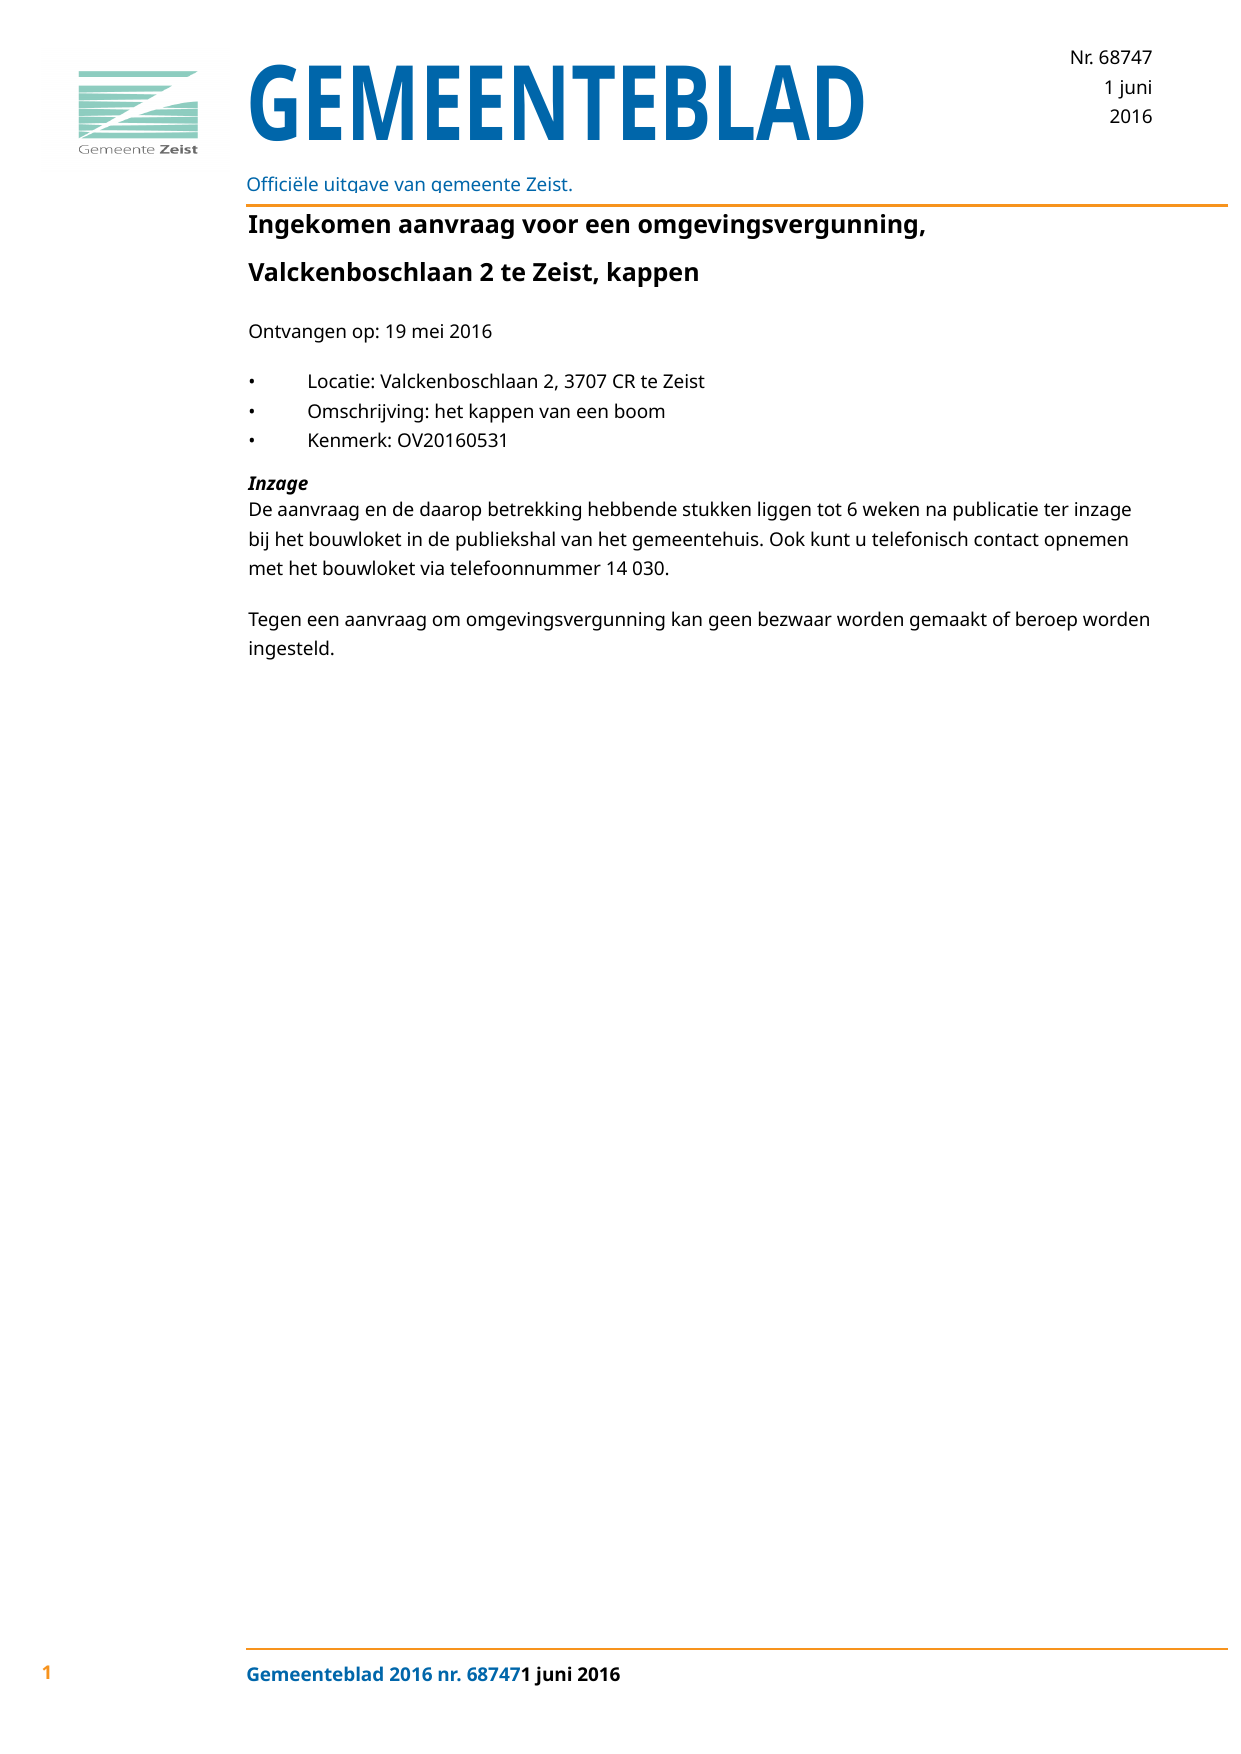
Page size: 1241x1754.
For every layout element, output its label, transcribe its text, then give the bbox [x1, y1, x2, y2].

list Omschrijving: het kappen van een boom [248, 398, 1152, 424]
text Ingekomen aanvraag voor een omgevingsvergunning, Valckenboschlaan 2 te Zeist, kappen [248, 207, 1152, 288]
picture [41, 47, 231, 172]
text Tegen een aanvraag om omgevingsvergunning kan geen bezwaar worden gemaakt of beroep worden ingesteld. [248, 606, 1152, 661]
list Locatie: Valckenboschlaan 2, 3707 CR te Zeist [248, 368, 1152, 394]
text Ontvangen op: 19 mei 2016 [248, 318, 1152, 344]
text De aanvraag en de daarop betrekking hebbende stukken liggen tot 6 weken na publicatie ter inzage bij het bouwloket in de publiekshal van het gemeentehuis. Ook kunt u telefonisch contact opnemen met het bouwloket via telefoonnummer 14 030. [248, 496, 1152, 581]
list Kenmerk: OV20160531 [248, 427, 1152, 453]
text Inzage [248, 471, 1152, 496]
